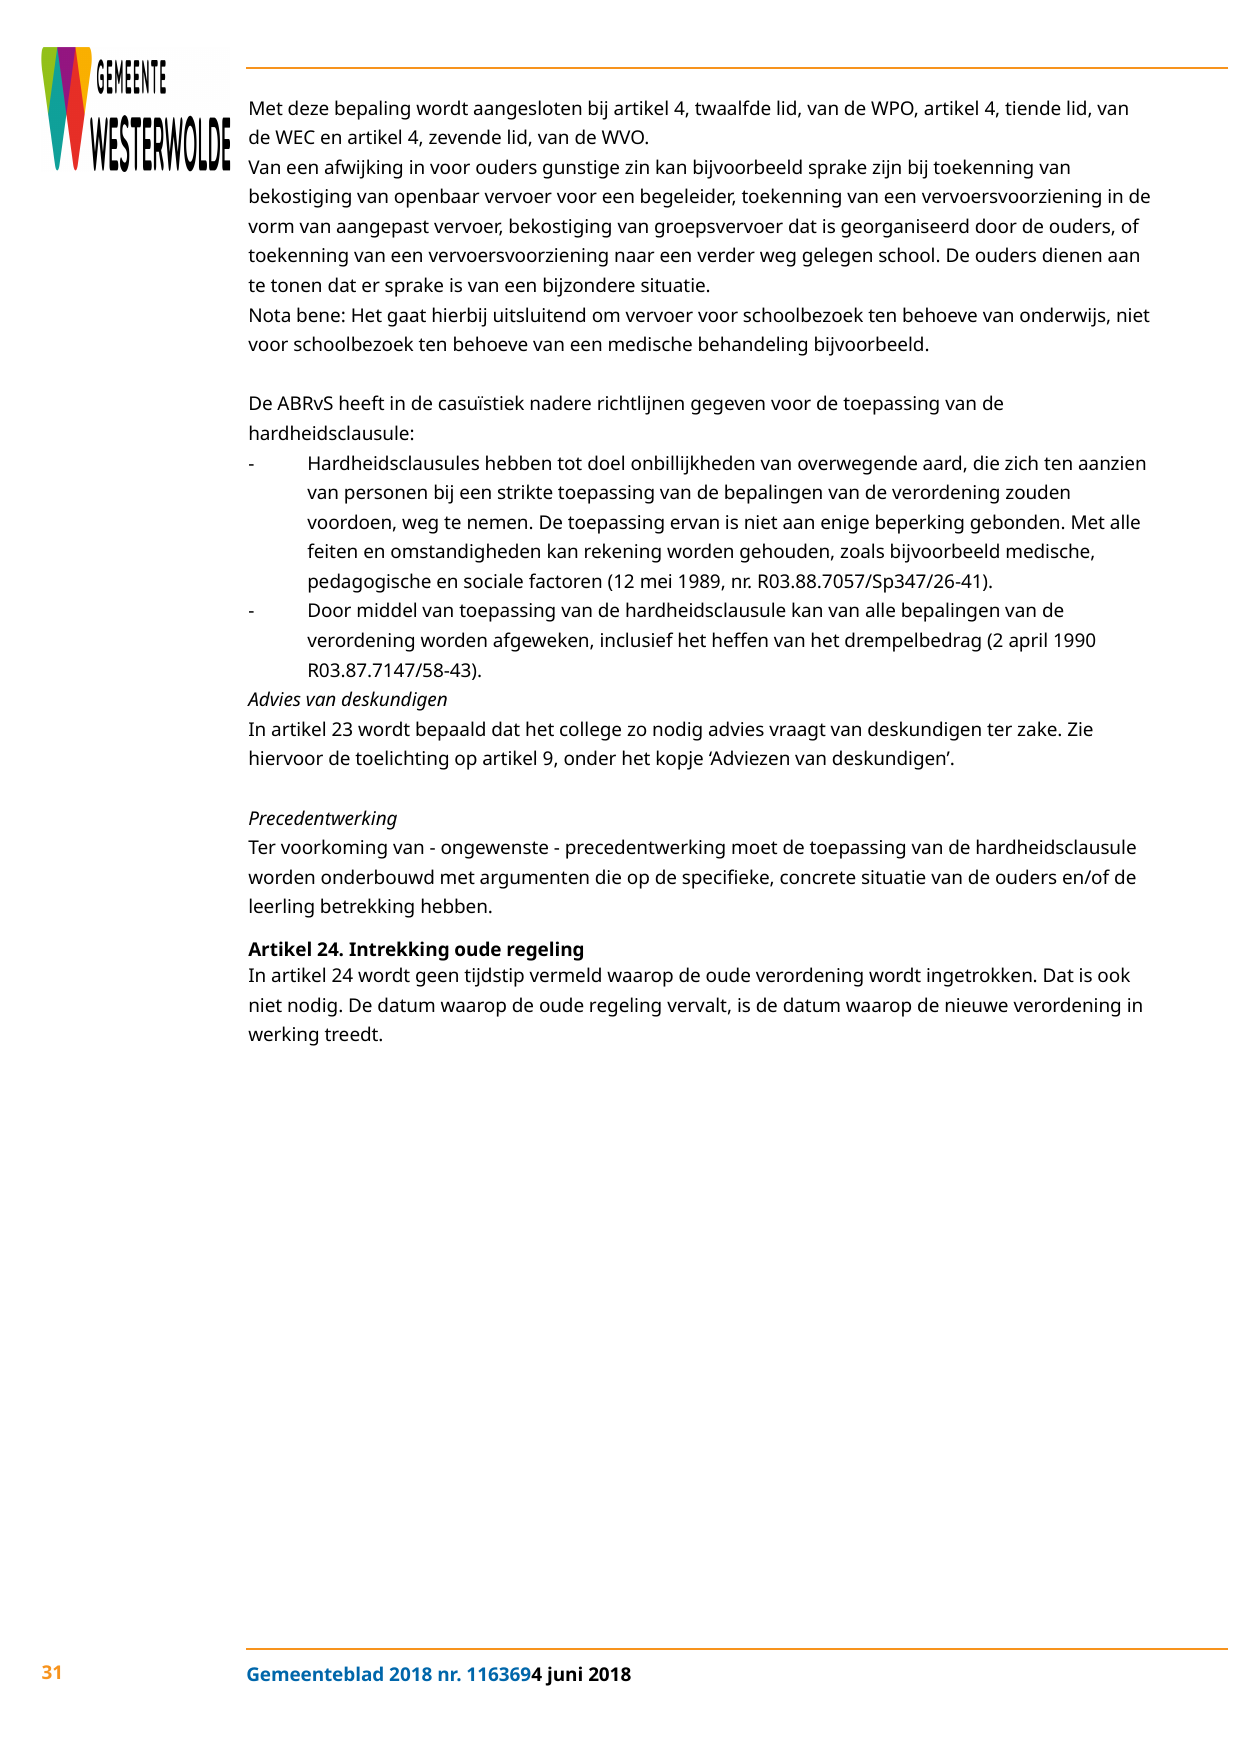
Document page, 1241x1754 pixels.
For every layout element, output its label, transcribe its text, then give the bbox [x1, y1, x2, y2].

text In artikel 24 wordt geen tijdstip vermeld waarop de oude verordening wordt ingetrokken. Dat is ook niet nodig. De datum waarop de oude regeling vervalt, is de datum waarop de nieuwe verordening in werking treedt. [248, 962, 1152, 1047]
text Van een afwijking in voor ouders gunstige zin kan bijvoorbeeld sprake zijn bij toekenning van bekostiging van openbaar vervoer voor een begeleider, toekenning van een vervoersvoorziening in de vorm van aangepast vervoer, bekostiging van groepsvervoer dat is georganiseerd door de ouders, of toekenning van een vervoersvoorziening naar een verder weg gelegen school. De ouders dienen aan te tonen dat er sprake is van een bijzondere situatie. [248, 154, 1152, 298]
list Door middel van toepassing van de hardheidsclausule kan van alle bepalingen van de verordening worden afgeweken, inclusief het heffen van het drempelbedrag (2 april 1990 R03.87.7147/58-43). [248, 598, 1152, 683]
text De ABRvS heeft in de casuïstiek nadere richtlijnen gegeven voor de toepassing van de hardheidsclausule: [248, 391, 1152, 446]
text Nota bene: Het gaat hierbij uitsluitend om vervoer voor schoolbezoek ten behoeve van onderwijs, niet voor schoolbezoek ten behoeve van een medische behandeling bijvoorbeeld. [248, 302, 1152, 357]
picture [41, 47, 231, 172]
text Ter voorkoming van - ongewenste - precedentwerking moet de toepassing van de hardheidsclausule worden onderbouwd met argumenten die op de specifieke, concrete situatie van de ouders en/of de leerling betrekking hebben. [248, 834, 1152, 919]
text Advies van deskundigen [248, 686, 1152, 712]
text In artikel 23 wordt bepaald dat het college zo nodig advies vraagt van deskundigen ter zake. Zie hiervoor de toelichting op artikel 9, onder het kopje ‘Adviezen van deskundigen’. [248, 716, 1152, 771]
text Artikel 24. Intrekking oude regeling [248, 937, 1152, 962]
text Precedentwerking [248, 805, 1152, 831]
text Met deze bepaling wordt aangesloten bij artikel 4, twaalfde lid, van de WPO, artikel 4, tiende lid, van de WEC en artikel 4, zevende lid, van de WVO. [248, 95, 1152, 150]
list Hardheidsclausules hebben tot doel onbillijkheden van overwegende aard, die zich ten aanzien van personen bij een strikte toepassing van de bepalingen van de verordening zouden voordoen, weg te nemen. De toepassing ervan is niet aan enige beperking gebonden. Met alle feiten en omstandigheden kan rekening worden gehouden, zoals bijvoorbeeld medische, pedagogische en sociale factoren (12 mei 1989, nr. R03.88.7057/Sp347/26-41). [248, 450, 1152, 594]
